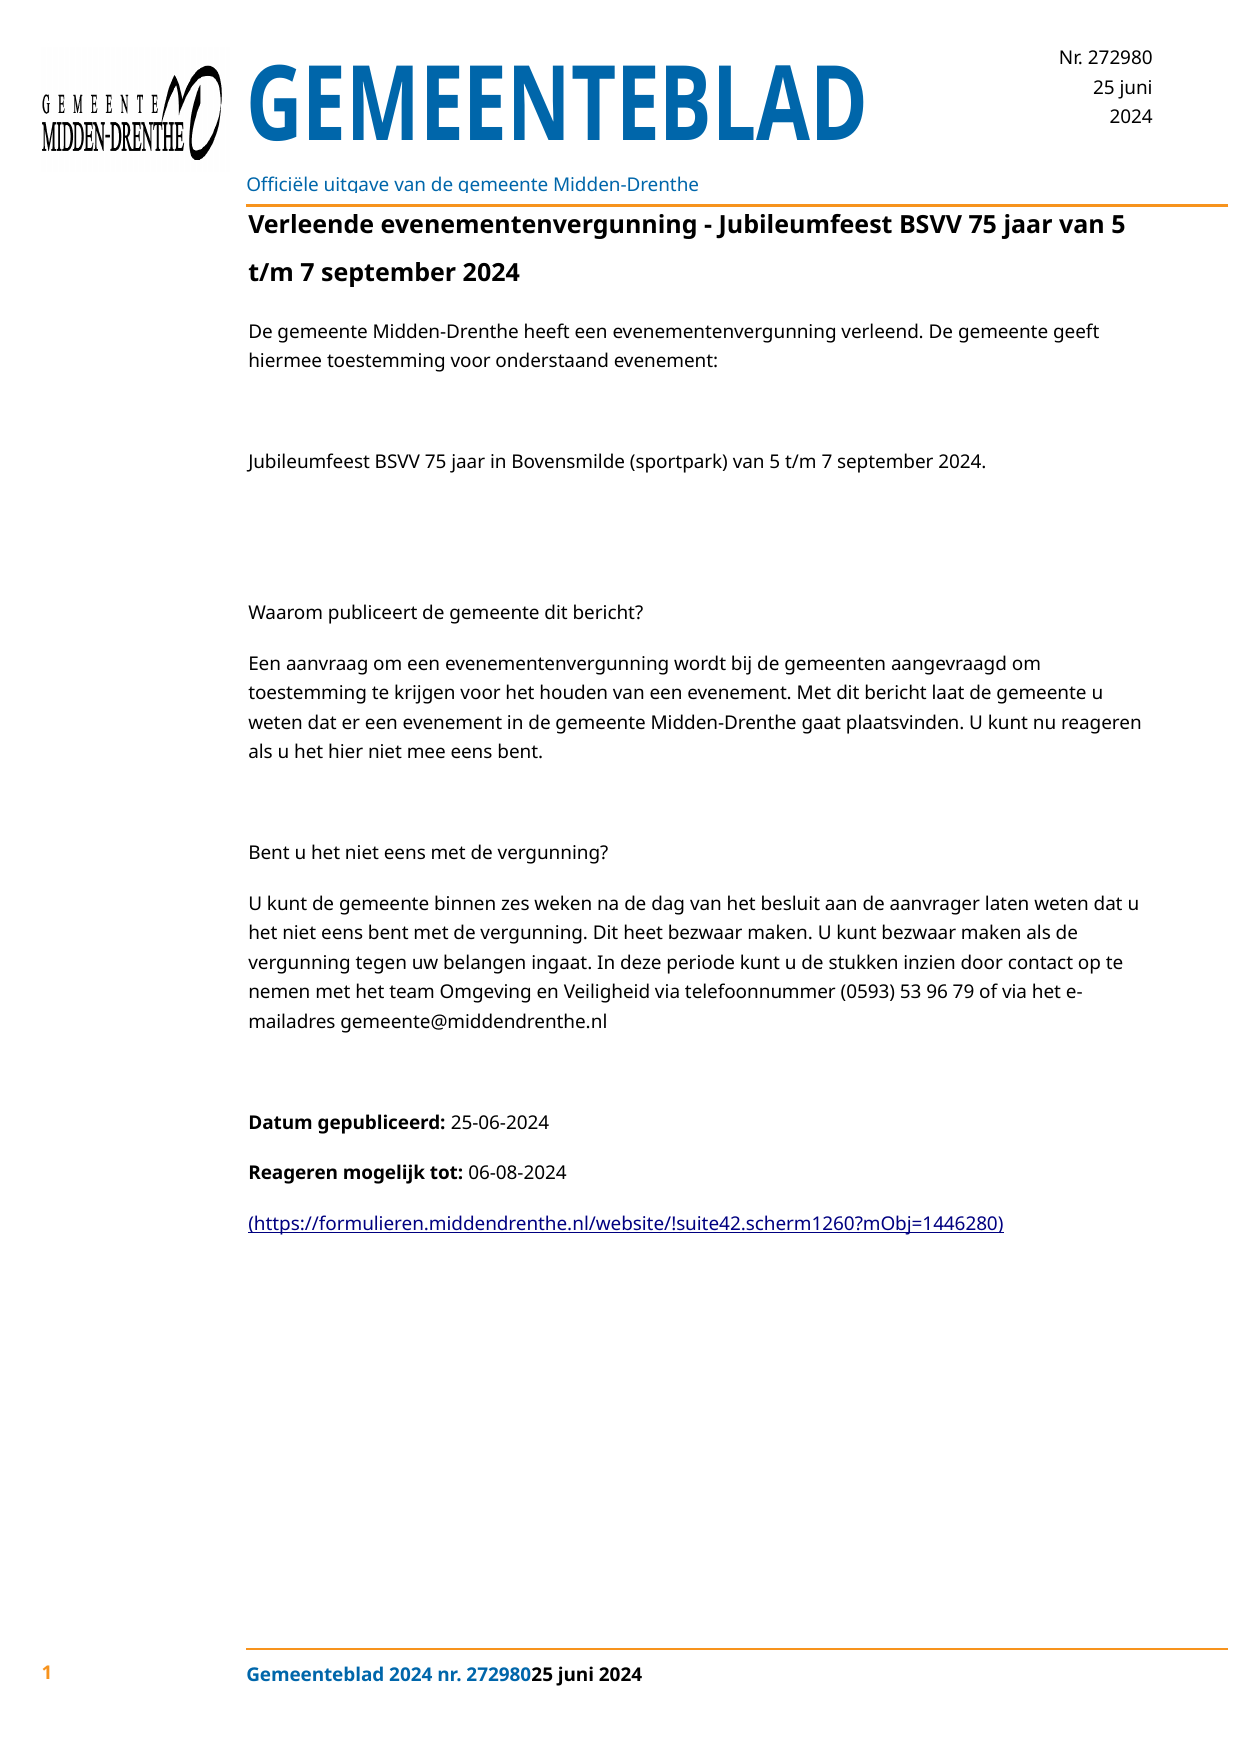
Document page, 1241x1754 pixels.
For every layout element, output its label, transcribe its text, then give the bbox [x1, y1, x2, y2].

picture [41, 47, 231, 172]
text Verleende evenementenvergunning - Jubileumfeest BSVV 75 jaar van 5 t/m 7 september 2024 [248, 207, 1152, 288]
text Een aanvraag om een evenementenvergunning wordt bij de gemeenten aangevraagd om toestemming te krijgen voor het houden van een evenement. Met dit bericht laat de gemeente u weten dat er een evenement in de gemeente Midden-Drenthe gaat plaatsvinden. U kunt nu reageren als u het hier niet mee eens bent. [248, 650, 1152, 764]
text Jubileumfeest BSVV 75 jaar in Bovensmilde (sportpark) van 5 t/m 7 september 2024. [248, 448, 1152, 474]
text Bent u het niet eens met de vergunning? [248, 839, 1152, 865]
text Reageren mogelijk tot: 06-08-2024 [248, 1159, 1152, 1185]
text (https://formulieren.middendrenthe.nl/website/!suite42.scherm1260?mObj=1446280) [248, 1210, 1152, 1236]
text Waarom publiceert de gemeente dit bericht? [248, 599, 1152, 625]
text U kunt de gemeente binnen zes weken na de dag van het besluit aan de aanvrager laten weten dat u het niet eens bent met de vergunning. Dit heet bezwaar maken. U kunt bezwaar maken als de vergunning tegen uw belangen ingaat. In deze periode kunt u de stukken inzien door contact op te nemen met het team Omgeving en Veiligheid via telefoonnummer (0593) 53 96 79 of via het e-mailadres gemeente@middendrenthe.nl [248, 890, 1152, 1034]
text Datum gepubliceerd: 25-06-2024 [248, 1109, 1152, 1135]
text De gemeente Midden-Drenthe heeft een evenementenvergunning verleend. De gemeente geeft hiermee toestemming voor onderstaand evenement: [248, 318, 1152, 373]
